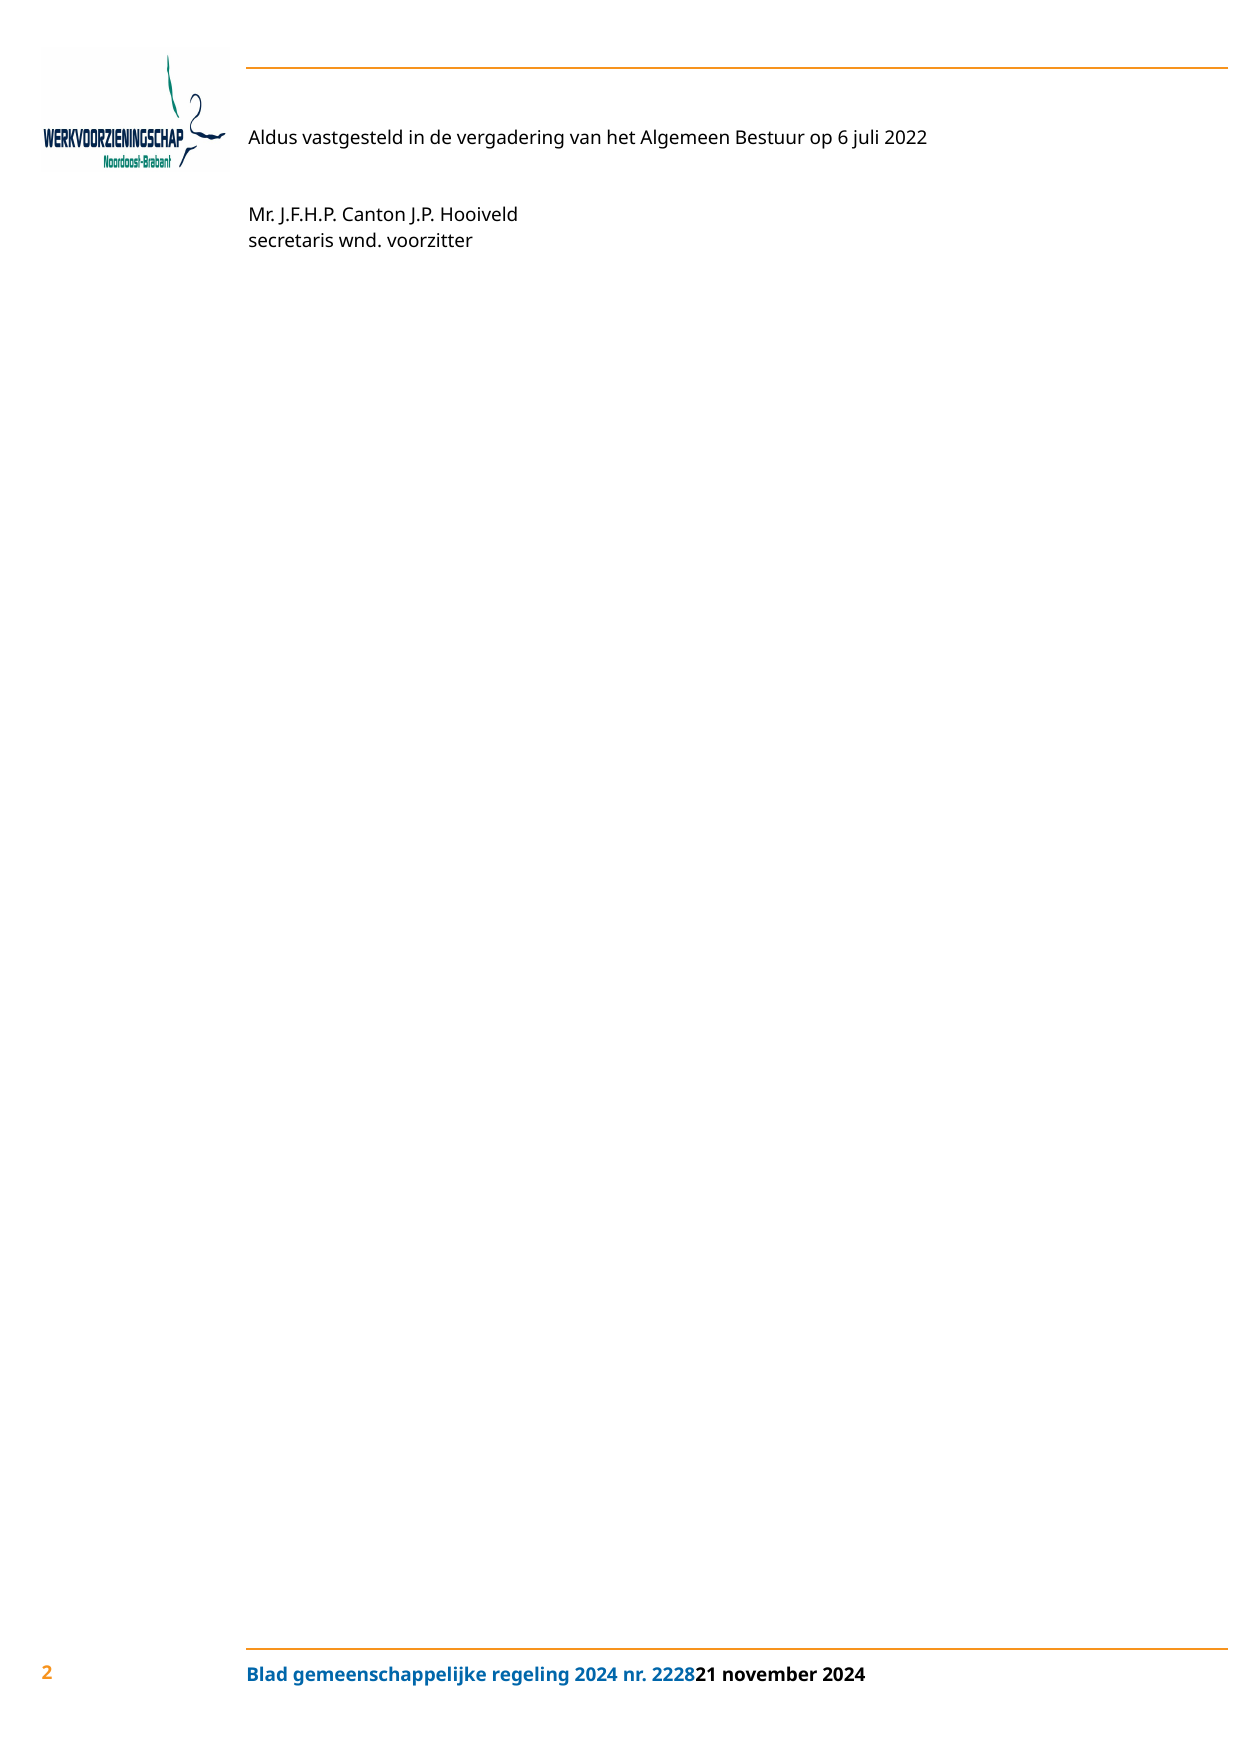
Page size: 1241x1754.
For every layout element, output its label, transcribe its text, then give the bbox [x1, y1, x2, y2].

picture [41, 47, 231, 172]
text Mr. J.F.H.P. Canton J.P. Hooiveld [248, 202, 1152, 227]
text Aldus vastgesteld in de vergadering van het Algemeen Bestuur op 6 juli 2022 [248, 124, 1152, 150]
text secretaris wnd. voorzitter [248, 227, 1152, 253]
